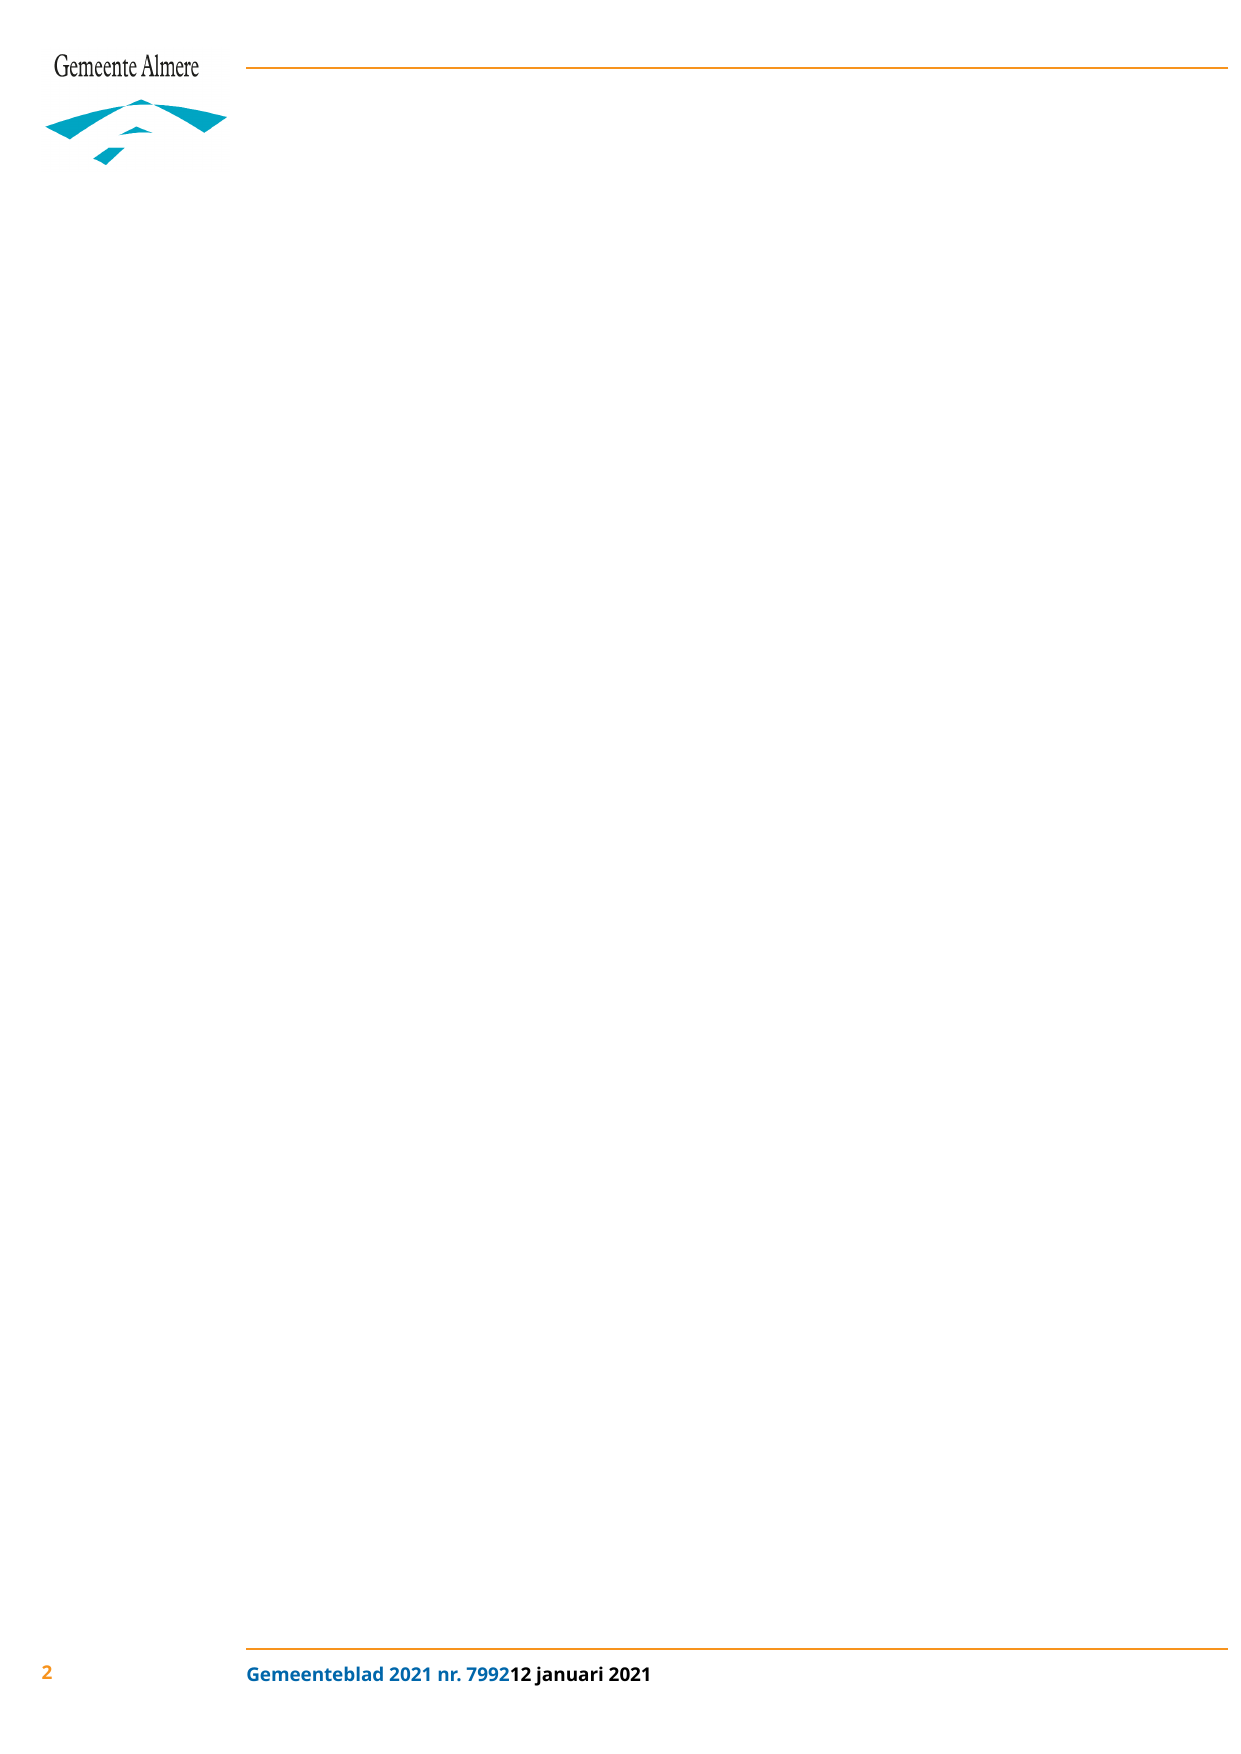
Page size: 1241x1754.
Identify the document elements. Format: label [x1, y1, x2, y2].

picture [41, 47, 231, 172]
